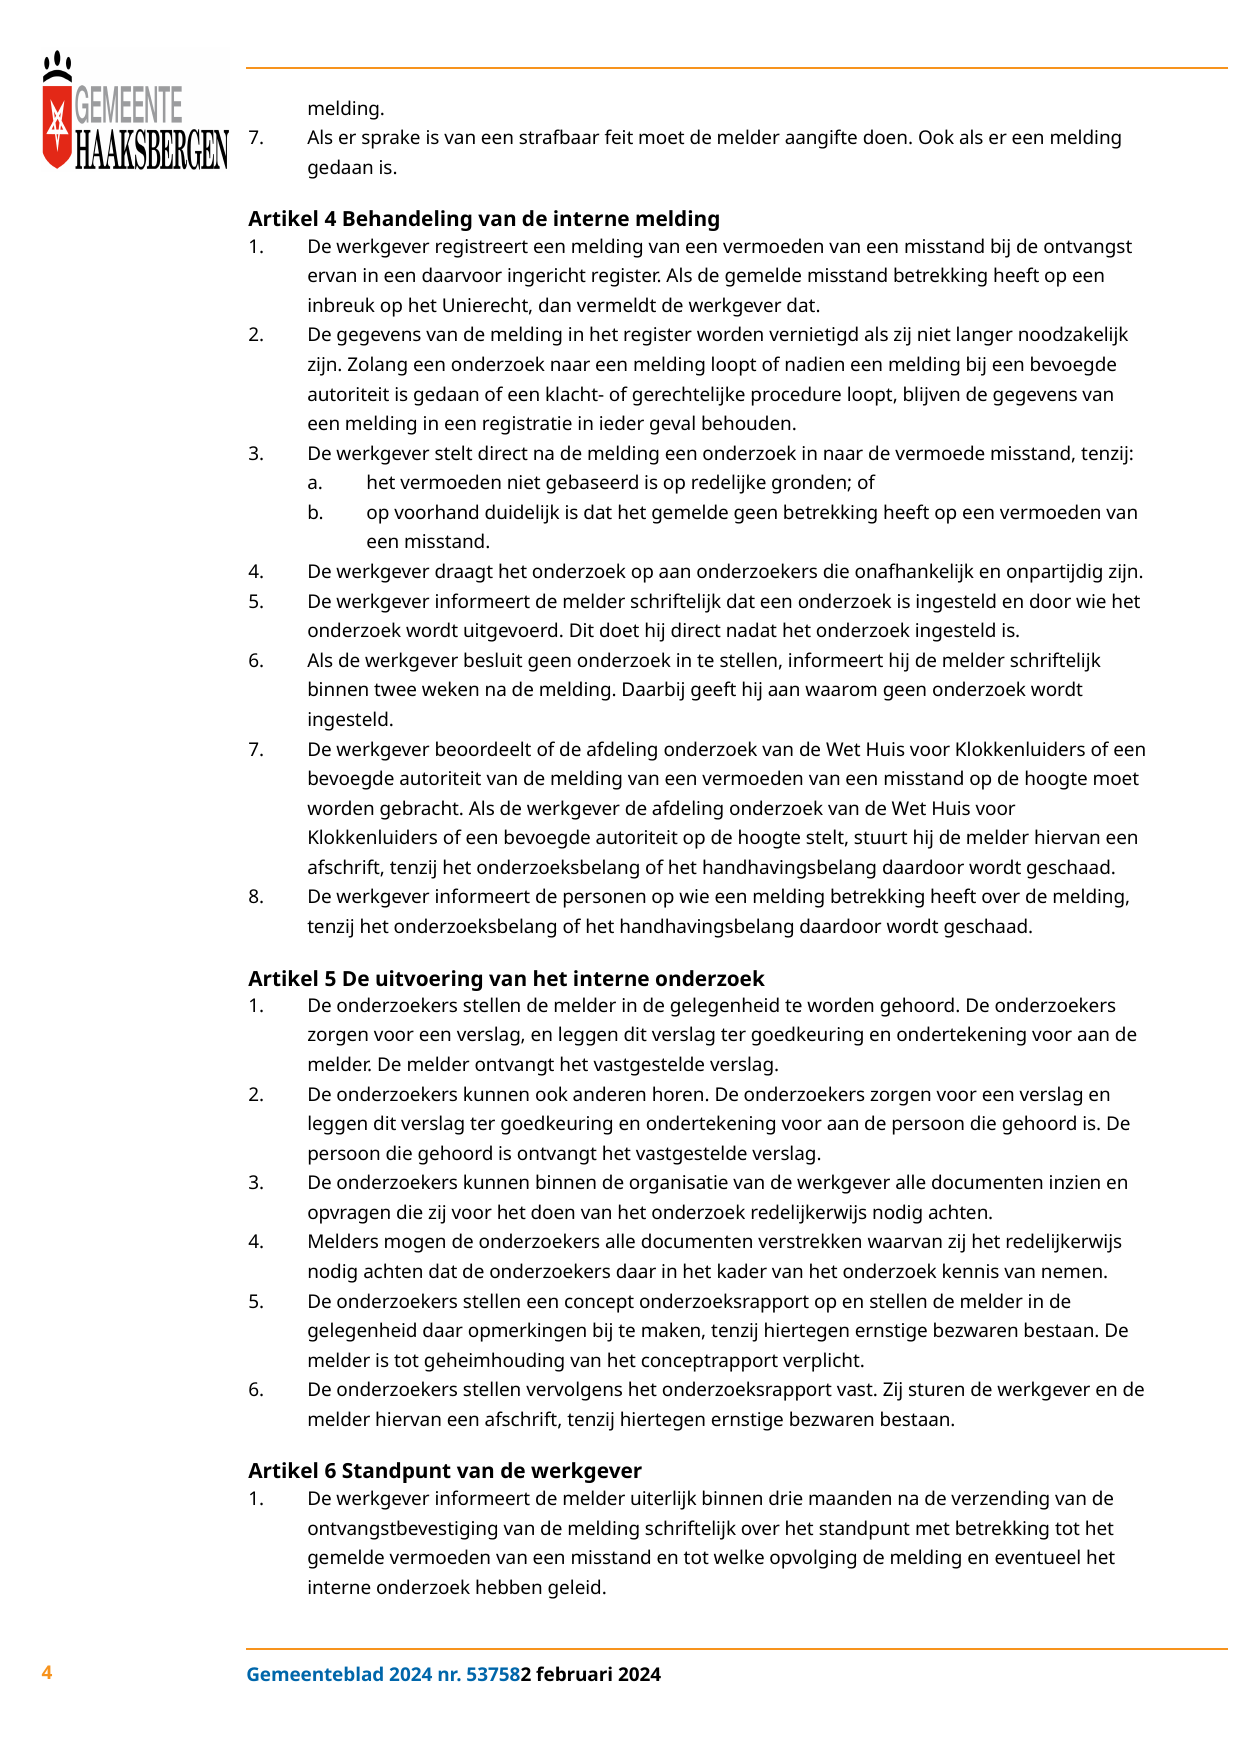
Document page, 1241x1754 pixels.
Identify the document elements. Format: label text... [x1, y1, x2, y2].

list op voorhand duidelijk is dat het gemelde geen betrekking heeft op een vermoeden van een misstand. [307, 499, 1152, 554]
text Artikel 5 De uitvoering van het interne onderzoek [248, 964, 1152, 992]
text Artikel 4 Behandeling van de interne melding [248, 204, 1152, 233]
list De werkgever stelt direct na de melding een onderzoek in naar de vermoede misstand, tenzij: [248, 440, 1152, 466]
list melding. [248, 95, 1152, 121]
list De werkgever beoordeelt of de afdeling onderzoek van de Wet Huis voor Klokkenluiders of een bevoegde autoriteit van de melding van een vermoeden van een misstand op de hoogte moet worden gebracht. Als de werkgever de afdeling onderzoek van de Wet Huis voor Klokkenluiders of een bevoegde autoriteit op de hoogte stelt, stuurt hij de melder hiervan een afschrift, tenzij het onderzoeksbelang of het handhavingsbelang daardoor wordt geschaad. [248, 736, 1152, 880]
list De werkgever registreert een melding van een vermoeden van een misstand bij de ontvangst ervan in een daarvoor ingericht register. Als de gemelde misstand betrekking heeft op een inbreuk op het Unierecht, dan vermeldt de werkgever dat. [248, 233, 1152, 318]
list De onderzoekers stellen een concept onderzoeksrapport op en stellen de melder in de gelegenheid daar opmerkingen bij te maken, tenzij hiertegen ernstige bezwaren bestaan. De melder is tot geheimhouding van het conceptrapport verplicht. [248, 1288, 1152, 1373]
list De werkgever draagt het onderzoek op aan onderzoekers die onafhankelijk en onpartijdig zijn. [248, 558, 1152, 584]
list De werkgever informeert de melder uiterlijk binnen drie maanden na de verzending van de ontvangstbevestiging van de melding schriftelijk over het standpunt met betrekking tot het gemelde vermoeden van een misstand en tot welke opvolging de melding en eventueel het interne onderzoek hebben geleid. [248, 1485, 1152, 1599]
list De onderzoekers kunnen binnen de organisatie van de werkgever alle documenten inzien en opvragen die zij voor het doen van het onderzoek redelijkerwijs nodig achten. [248, 1169, 1152, 1225]
list Als de werkgever besluit geen onderzoek in te stellen, informeert hij de melder schriftelijk binnen twee weken na de melding. Daarbij geeft hij aan waarom geen onderzoek wordt ingesteld. [248, 647, 1152, 732]
list De werkgever informeert de personen op wie een melding betrekking heeft over de melding, tenzij het onderzoeksbelang of het handhavingsbelang daardoor wordt geschaad. [248, 884, 1152, 939]
picture [41, 47, 231, 172]
list De onderzoekers stellen de melder in de gelegenheid te worden gehoord. De onderzoekers zorgen voor een verslag, en leggen dit verslag ter goedkeuring en ondertekening voor aan de melder. De melder ontvangt het vastgestelde verslag. [248, 992, 1152, 1077]
list De onderzoekers kunnen ook anderen horen. De onderzoekers zorgen voor een verslag en leggen dit verslag ter goedkeuring en ondertekening voor aan de persoon die gehoord is. De persoon die gehoord is ontvangt het vastgestelde verslag. [248, 1081, 1152, 1166]
text Artikel 6 Standpunt van de werkgever [248, 1457, 1152, 1485]
list Melders mogen de onderzoekers alle documenten verstrekken waarvan zij het redelijkerwijs nodig achten dat de onderzoekers daar in het kader van het onderzoek kennis van nemen. [248, 1229, 1152, 1284]
list Als er sprake is van een strafbaar feit moet de melder aangifte doen. Ook als er een melding gedaan is. [248, 124, 1152, 180]
list het vermoeden niet gebaseerd is op redelijke gronden; of [307, 469, 1152, 495]
list De onderzoekers stellen vervolgens het onderzoeksrapport vast. Zij sturen de werkgever en de melder hiervan een afschrift, tenzij hiertegen ernstige bezwaren bestaan. [248, 1377, 1152, 1432]
list De werkgever informeert de melder schriftelijk dat een onderzoek is ingesteld en door wie het onderzoek wordt uitgevoerd. Dit doet hij direct nadat het onderzoek ingesteld is. [248, 588, 1152, 643]
list De gegevens van de melding in het register worden vernietigd als zij niet langer noodzakelijk zijn. Zolang een onderzoek naar een melding loopt of nadien een melding bij een bevoegde autoriteit is gedaan of een klacht- of gerechtelijke procedure loopt, blijven de gegevens van een melding in een registratie in ieder geval behouden. [248, 322, 1152, 436]
